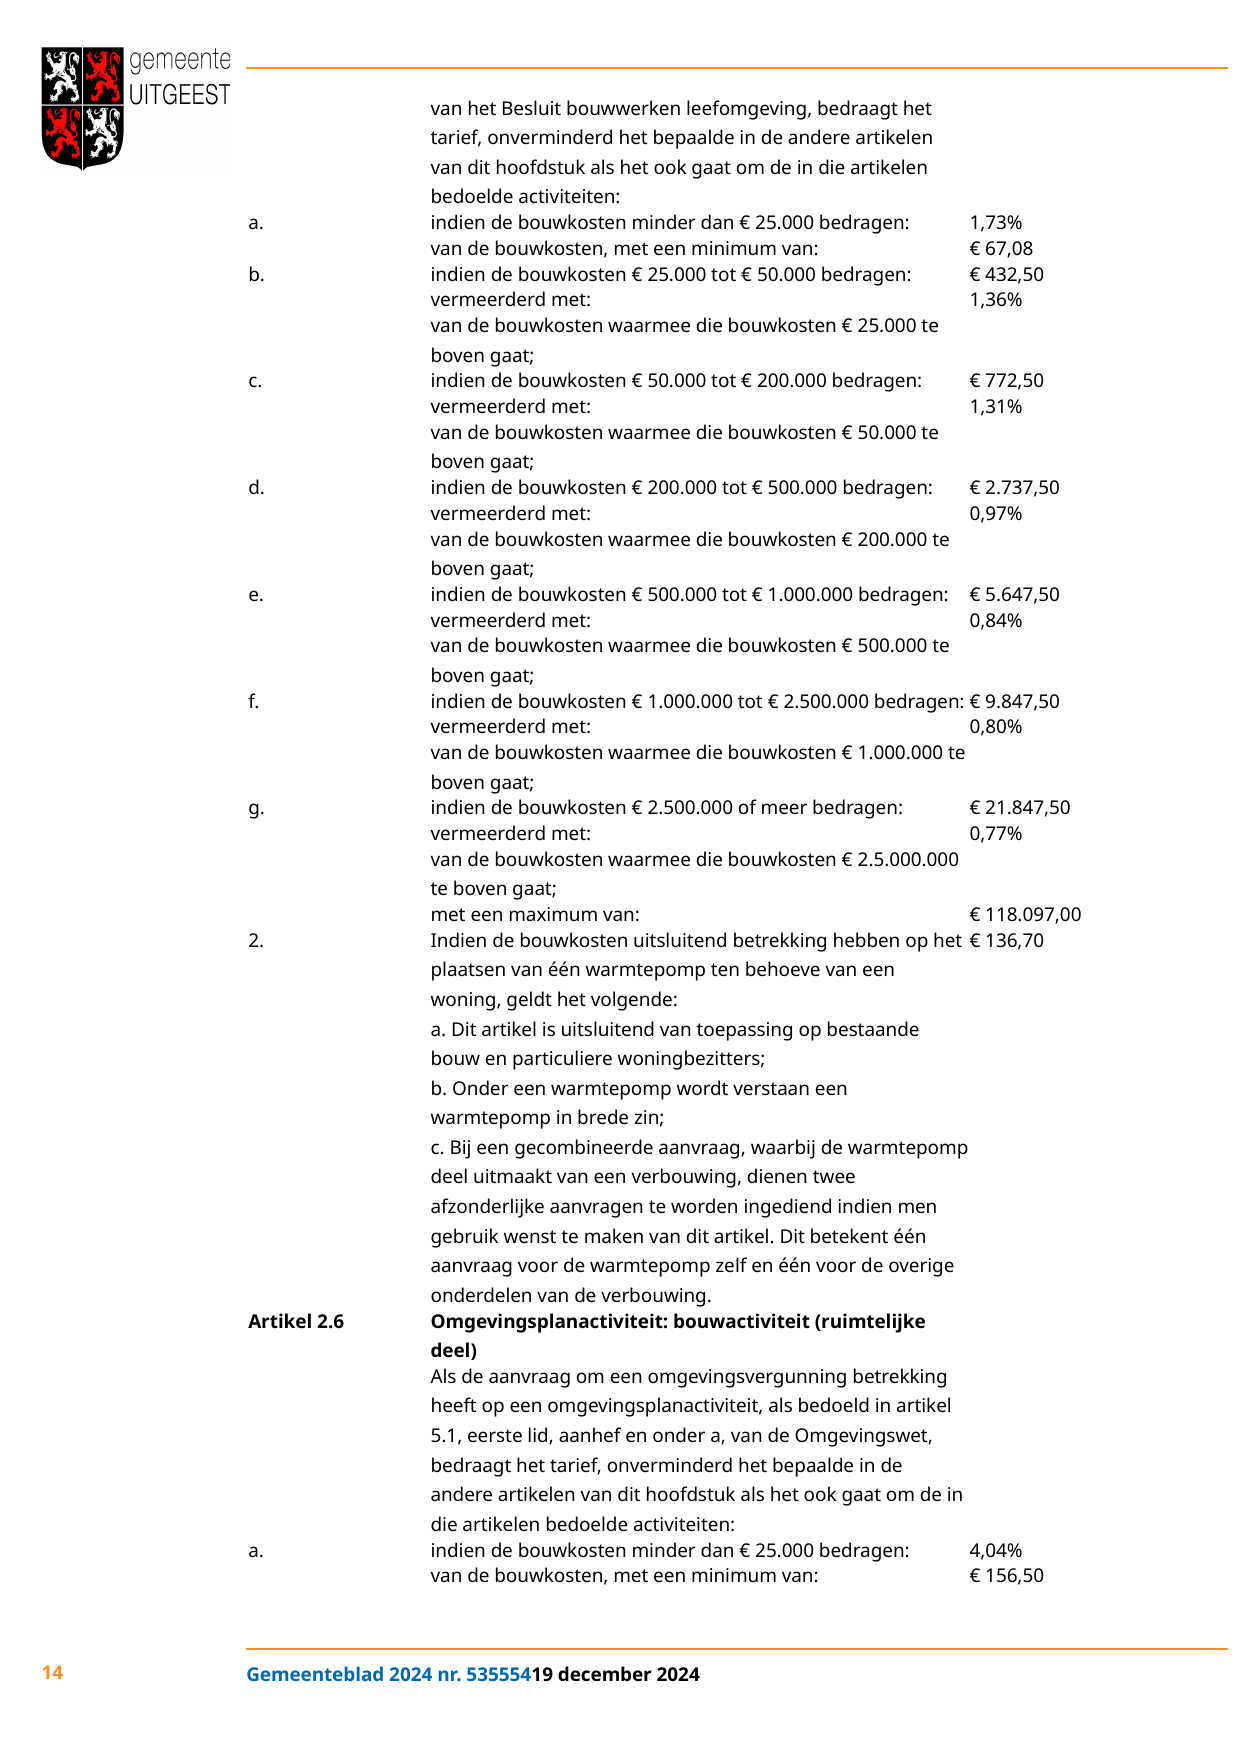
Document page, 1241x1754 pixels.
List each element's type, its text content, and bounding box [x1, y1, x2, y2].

table_cell [248, 393, 430, 419]
table_cell 0,97% [969, 500, 1152, 526]
table_cell [248, 901, 430, 927]
table_cell 0,77% [969, 820, 1152, 846]
table_cell Omgevingsplanactiviteit: bouwactiviteit (ruimtelijke deel) [430, 1308, 969, 1363]
table_cell [969, 739, 1152, 794]
table_cell [248, 235, 430, 261]
table_cell van de bouwkosten, met een minimum van: [430, 235, 969, 261]
table_cell € 9.847,50 [969, 688, 1152, 713]
table_cell indien de bouwkosten € 50.000 tot € 200.000 bedragen: [430, 368, 969, 393]
table_cell van de bouwkosten, met een minimum van: [430, 1563, 969, 1588]
table_cell Als de aanvraag om een omgevingsvergunning betrekking heeft op een omgevingsplanactiviteit, als bedoeld in artikel 5.1, eerste lid, aanhef en onder a, van de Omgevingswet, bedraagt het tarief, onverminderd het bepaalde in de andere artikelen van dit hoofdstuk als het ook gaat om de in die artikelen bedoelde activiteiten: [430, 1363, 969, 1537]
table_cell van de bouwkosten waarmee die bouwkosten € 1.000.000 te boven gaat; [430, 739, 969, 794]
table_cell [969, 846, 1152, 901]
table_cell [248, 714, 430, 739]
table_cell vermeerderd met: [430, 393, 969, 419]
table_cell [969, 419, 1152, 474]
table_cell van de bouwkosten waarmee die bouwkosten € 25.000 te boven gaat; [430, 312, 969, 367]
table_cell b. [248, 261, 430, 286]
table_cell [248, 846, 430, 901]
table_cell vermeerderd met: [430, 500, 969, 526]
table_cell van het Besluit bouwwerken leefomgeving, bedraagt het tarief, onverminderd het bepaalde in de andere artikelen van dit hoofdstuk als het ook gaat om de in die artikelen bedoelde activiteiten: [430, 95, 969, 209]
table_cell [248, 312, 430, 367]
table_cell 1,36% [969, 286, 1152, 312]
table_cell [248, 1563, 430, 1588]
table_cell [248, 607, 430, 632]
table_cell Artikel 2.6 [248, 1308, 430, 1363]
table_cell met een maximum van: [430, 901, 969, 927]
table_cell [969, 633, 1152, 688]
table_cell € 432,50 [969, 261, 1152, 286]
table_cell [969, 526, 1152, 581]
table_cell [248, 739, 430, 794]
table_cell [248, 820, 430, 846]
table_cell a. [248, 1537, 430, 1562]
table_cell [248, 286, 430, 312]
table_cell 1,73% [969, 209, 1152, 235]
table_cell indien de bouwkosten € 500.000 tot € 1.000.000 bedragen: [430, 581, 969, 607]
table_cell vermeerderd met: [430, 607, 969, 632]
table_cell € 67,08 [969, 235, 1152, 261]
table_cell 2. [248, 927, 430, 1308]
table_cell van de bouwkosten waarmee die bouwkosten € 200.000 te boven gaat; [430, 526, 969, 581]
table_cell [969, 95, 1152, 209]
table_cell van de bouwkosten waarmee die bouwkosten € 2.5.000.000 te boven gaat; [430, 846, 969, 901]
table_cell € 136,70 [969, 927, 1152, 1308]
table_cell indien de bouwkosten minder dan € 25.000 bedragen: [430, 1537, 969, 1562]
table_cell vermeerderd met: [430, 714, 969, 739]
table_cell Indien de bouwkosten uitsluitend betrekking hebben op het plaatsen van één warmtepomp ten behoeve van een woning, geldt het volgende: a. Dit artikel is uitsluitend van toepassing op bestaande bouw en particuliere woningbezitters; b. Onder een warmtepomp wordt verstaan een warmtepomp in brede zin; c. Bij een gecombineerde aanvraag, waarbij de warmtepomp deel uitmaakt van een verbouwing, dienen twee afzonderlijke aanvragen te worden ingediend indien men gebruik wenst te maken van dit artikel. Dit betekent één aanvraag voor de warmtepomp zelf en één voor de overige onderdelen van de verbouwing. [430, 927, 969, 1308]
table_cell [248, 419, 430, 474]
table_cell [248, 95, 430, 209]
table_cell 4,04% [969, 1537, 1152, 1562]
table_cell indien de bouwkosten € 25.000 tot € 50.000 bedragen: [430, 261, 969, 286]
table_cell € 772,50 [969, 368, 1152, 393]
table_cell e. [248, 581, 430, 607]
table_cell indien de bouwkosten € 2.500.000 of meer bedragen: [430, 795, 969, 820]
table_cell a. [248, 209, 430, 235]
table_cell f. [248, 688, 430, 713]
table_cell [969, 1308, 1152, 1363]
table_cell indien de bouwkosten € 1.000.000 tot € 2.500.000 bedragen: [430, 688, 969, 713]
table_cell € 2.737,50 [969, 474, 1152, 500]
table_cell van de bouwkosten waarmee die bouwkosten € 50.000 te boven gaat; [430, 419, 969, 474]
table_cell € 21.847,50 [969, 795, 1152, 820]
picture [41, 47, 231, 172]
table_cell [969, 1363, 1152, 1537]
table_cell c. [248, 368, 430, 393]
table_cell vermeerderd met: [430, 820, 969, 846]
table_cell € 118.097,00 [969, 901, 1152, 927]
table_cell [248, 633, 430, 688]
table_cell g. [248, 795, 430, 820]
table_cell van de bouwkosten waarmee die bouwkosten € 500.000 te boven gaat; [430, 633, 969, 688]
table_cell € 5.647,50 [969, 581, 1152, 607]
table_cell 0,84% [969, 607, 1152, 632]
table_cell [248, 526, 430, 581]
table_cell [248, 500, 430, 526]
table_cell [969, 312, 1152, 367]
table_cell indien de bouwkosten minder dan € 25.000 bedragen: [430, 209, 969, 235]
table_cell € 156,50 [969, 1563, 1152, 1588]
table_cell 1,31% [969, 393, 1152, 419]
table_cell [248, 1363, 430, 1537]
table_cell indien de bouwkosten € 200.000 tot € 500.000 bedragen: [430, 474, 969, 500]
table_cell 0,80% [969, 714, 1152, 739]
table_cell vermeerderd met: [430, 286, 969, 312]
table_cell d. [248, 474, 430, 500]
